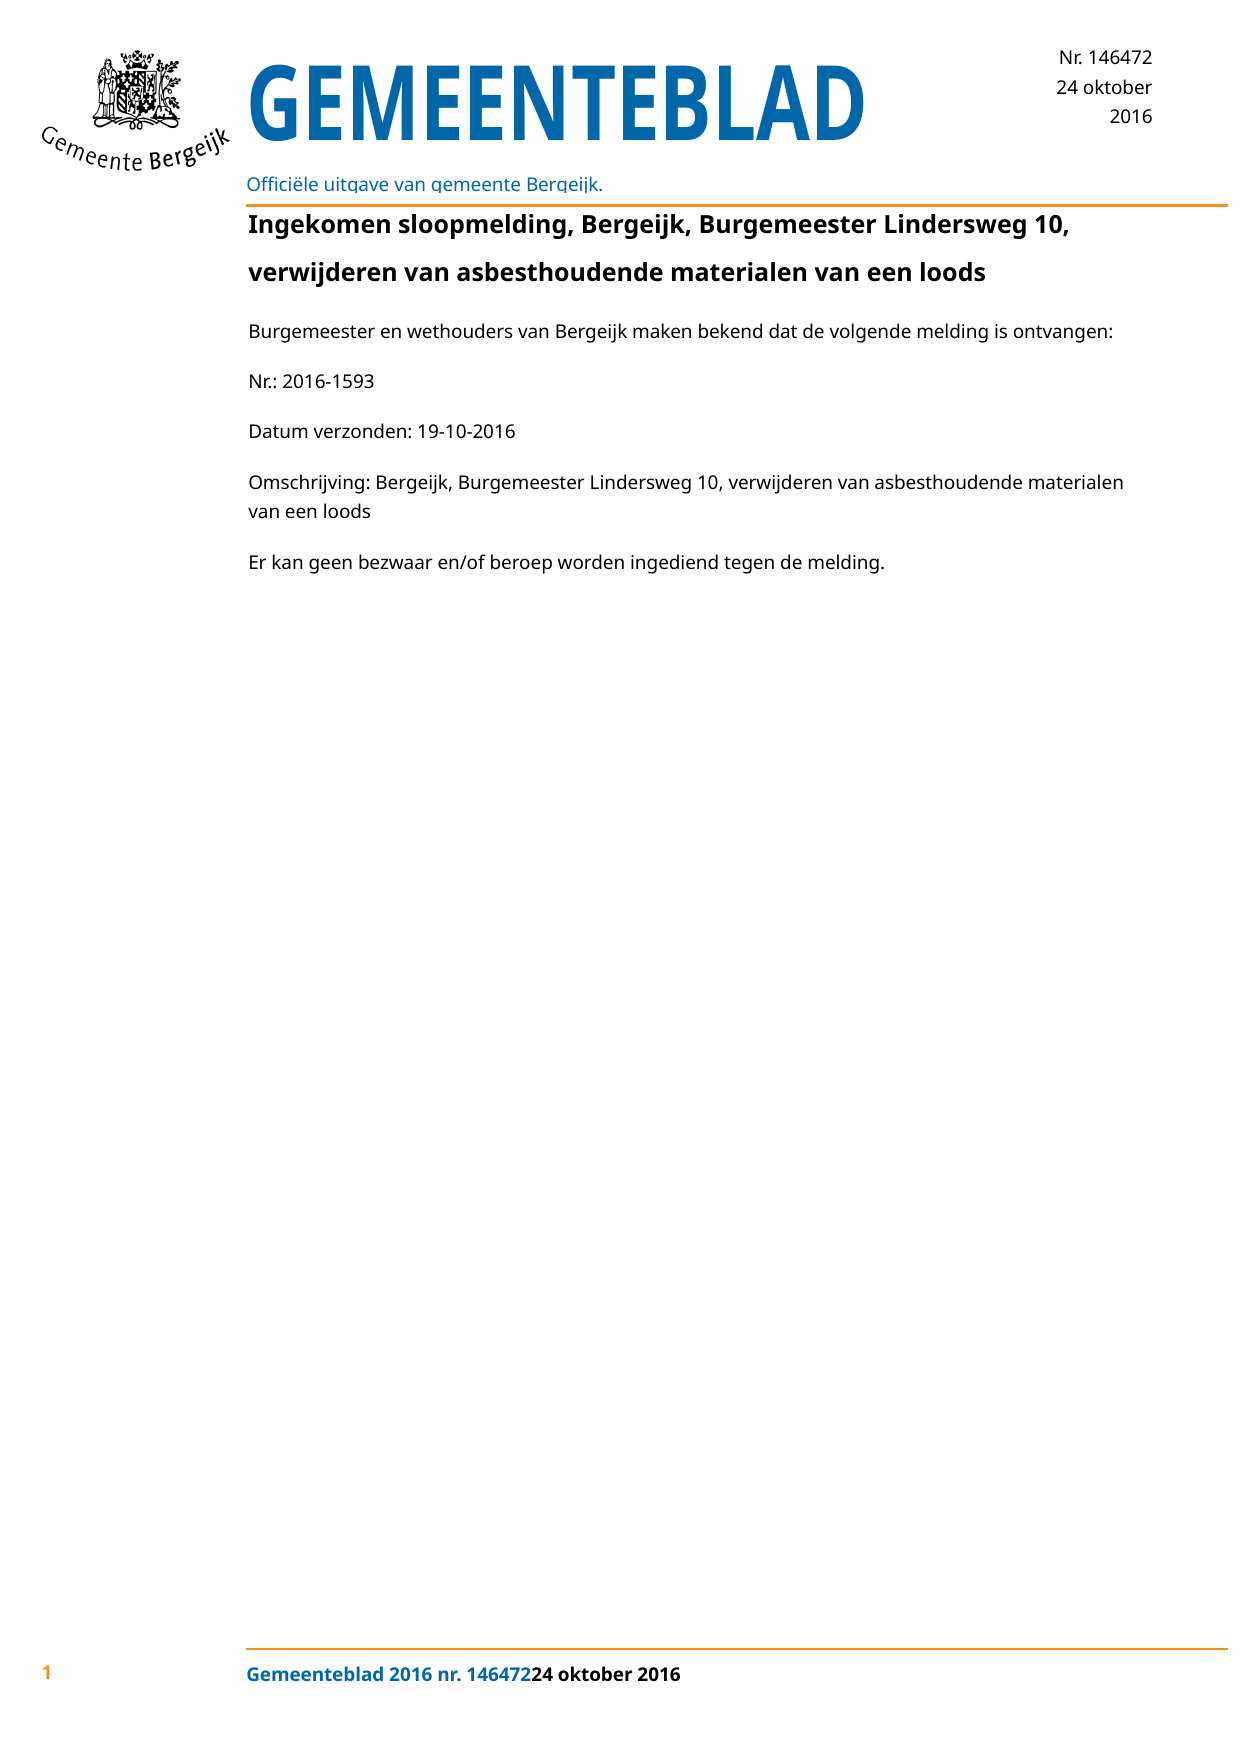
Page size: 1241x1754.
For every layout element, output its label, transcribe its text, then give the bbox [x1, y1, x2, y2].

text Ingekomen sloopmelding, Bergeijk, Burgemeester Lindersweg 10, verwijderen van asbesthoudende materialen van een loods [248, 207, 1152, 288]
picture [41, 47, 231, 172]
text Nr.: 2016-1593 [248, 368, 1152, 394]
text Omschrijving: Bergeijk, Burgemeester Lindersweg 10, verwijderen van asbesthoudende materialen van een loods [248, 469, 1152, 524]
text Er kan geen bezwaar en/of beroep worden ingediend tegen de melding. [248, 549, 1152, 575]
text Burgemeester en wethouders van Bergeijk maken bekend dat de volgende melding is ontvangen: [248, 318, 1152, 344]
text Datum verzonden: 19-10-2016 [248, 419, 1152, 444]
